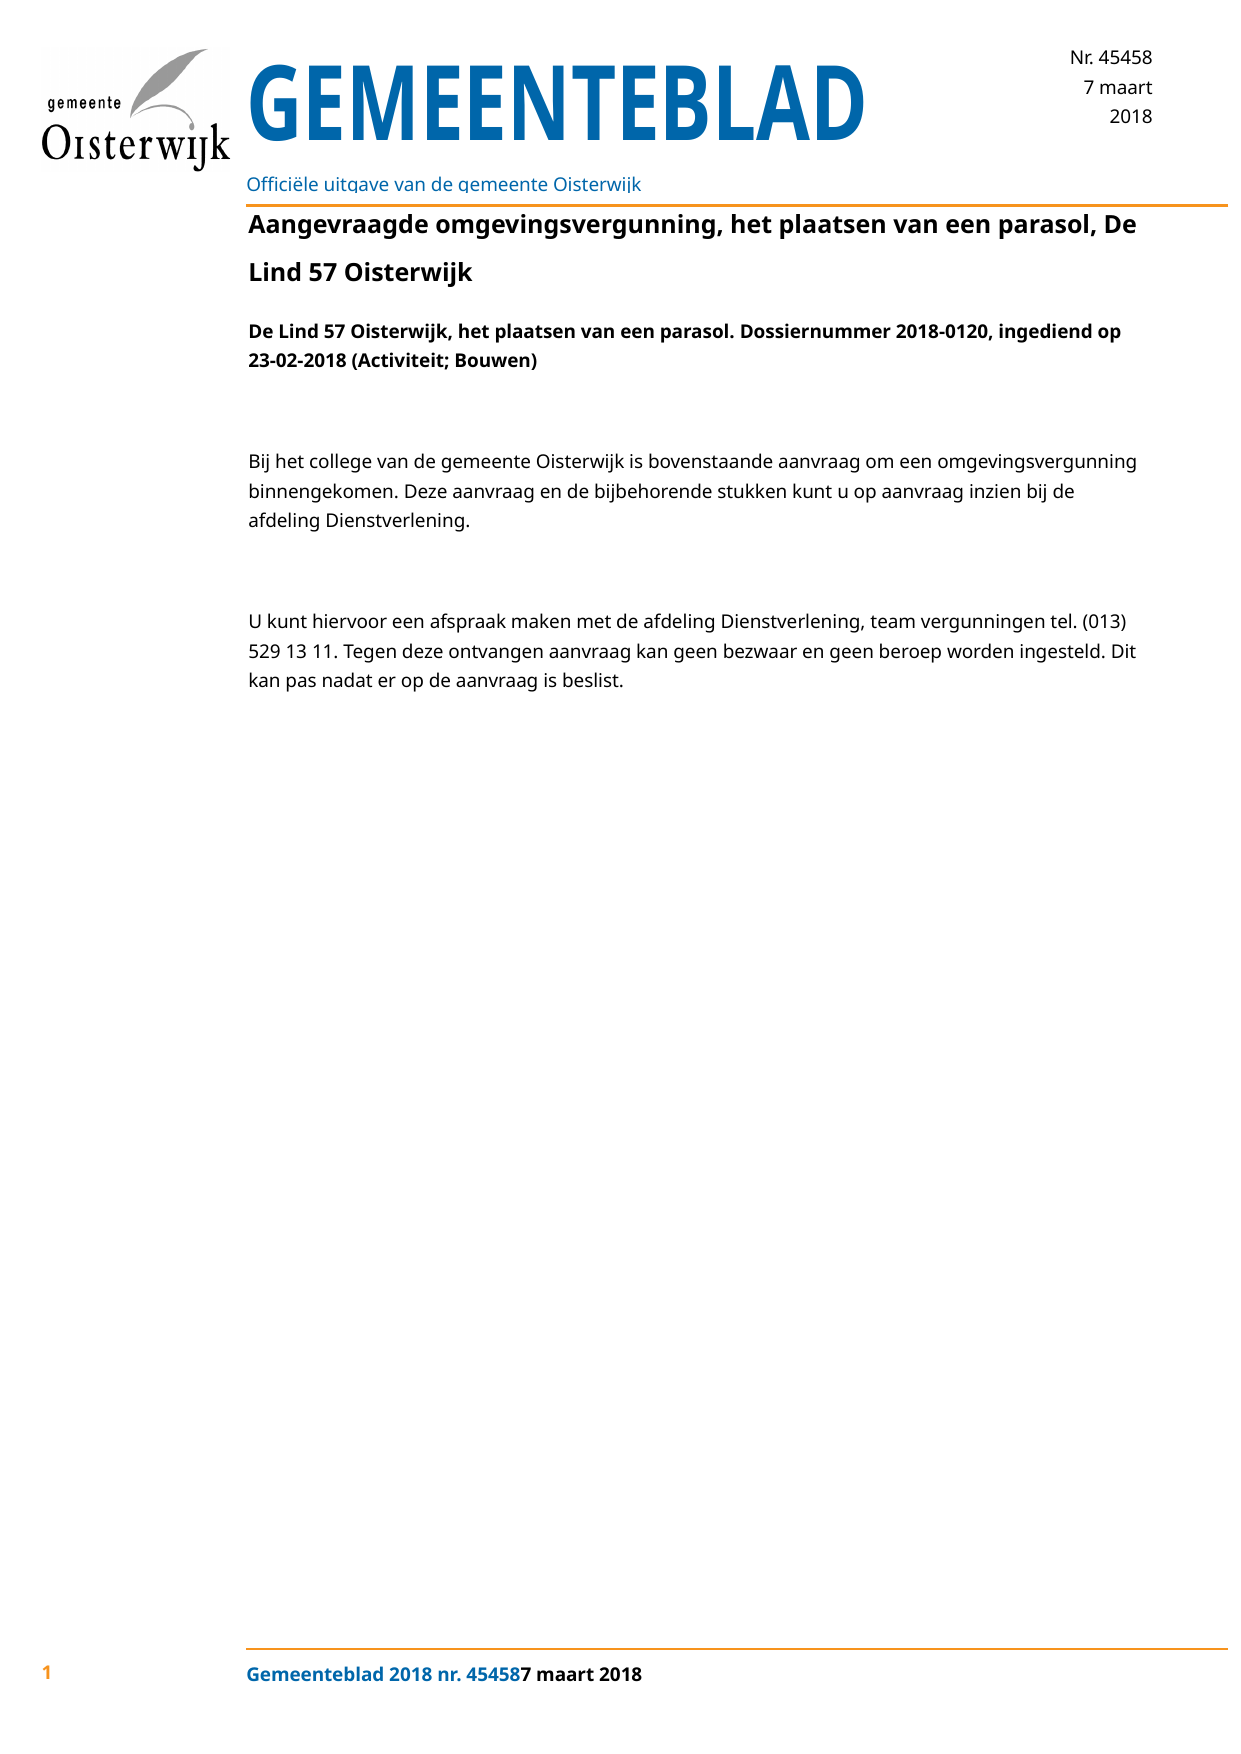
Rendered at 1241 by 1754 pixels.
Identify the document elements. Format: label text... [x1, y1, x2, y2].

picture [41, 47, 231, 172]
text Bij het college van de gemeente Oisterwijk is bovenstaande aanvraag om een omgevingsvergunning binnengekomen. Deze aanvraag en de bijbehorende stukken kunt u op aanvraag inzien bij de afdeling Dienstverlening. [248, 448, 1152, 533]
text Aangevraagde omgevingsvergunning, het plaatsen van een parasol, De Lind 57 Oisterwijk [248, 207, 1152, 288]
text U kunt hiervoor een afspraak maken met de afdeling Dienstverlening, team vergunningen tel. (013) 529 13 11. Tegen deze ontvangen aanvraag kan geen bezwaar en geen beroep worden ingesteld. Dit kan pas nadat er op de aanvraag is beslist. [248, 608, 1152, 693]
text De Lind 57 Oisterwijk, het plaatsen van een parasol. Dossiernummer 2018-0120, ingediend op 23-02-2018 (Activiteit; Bouwen) [248, 318, 1152, 373]
